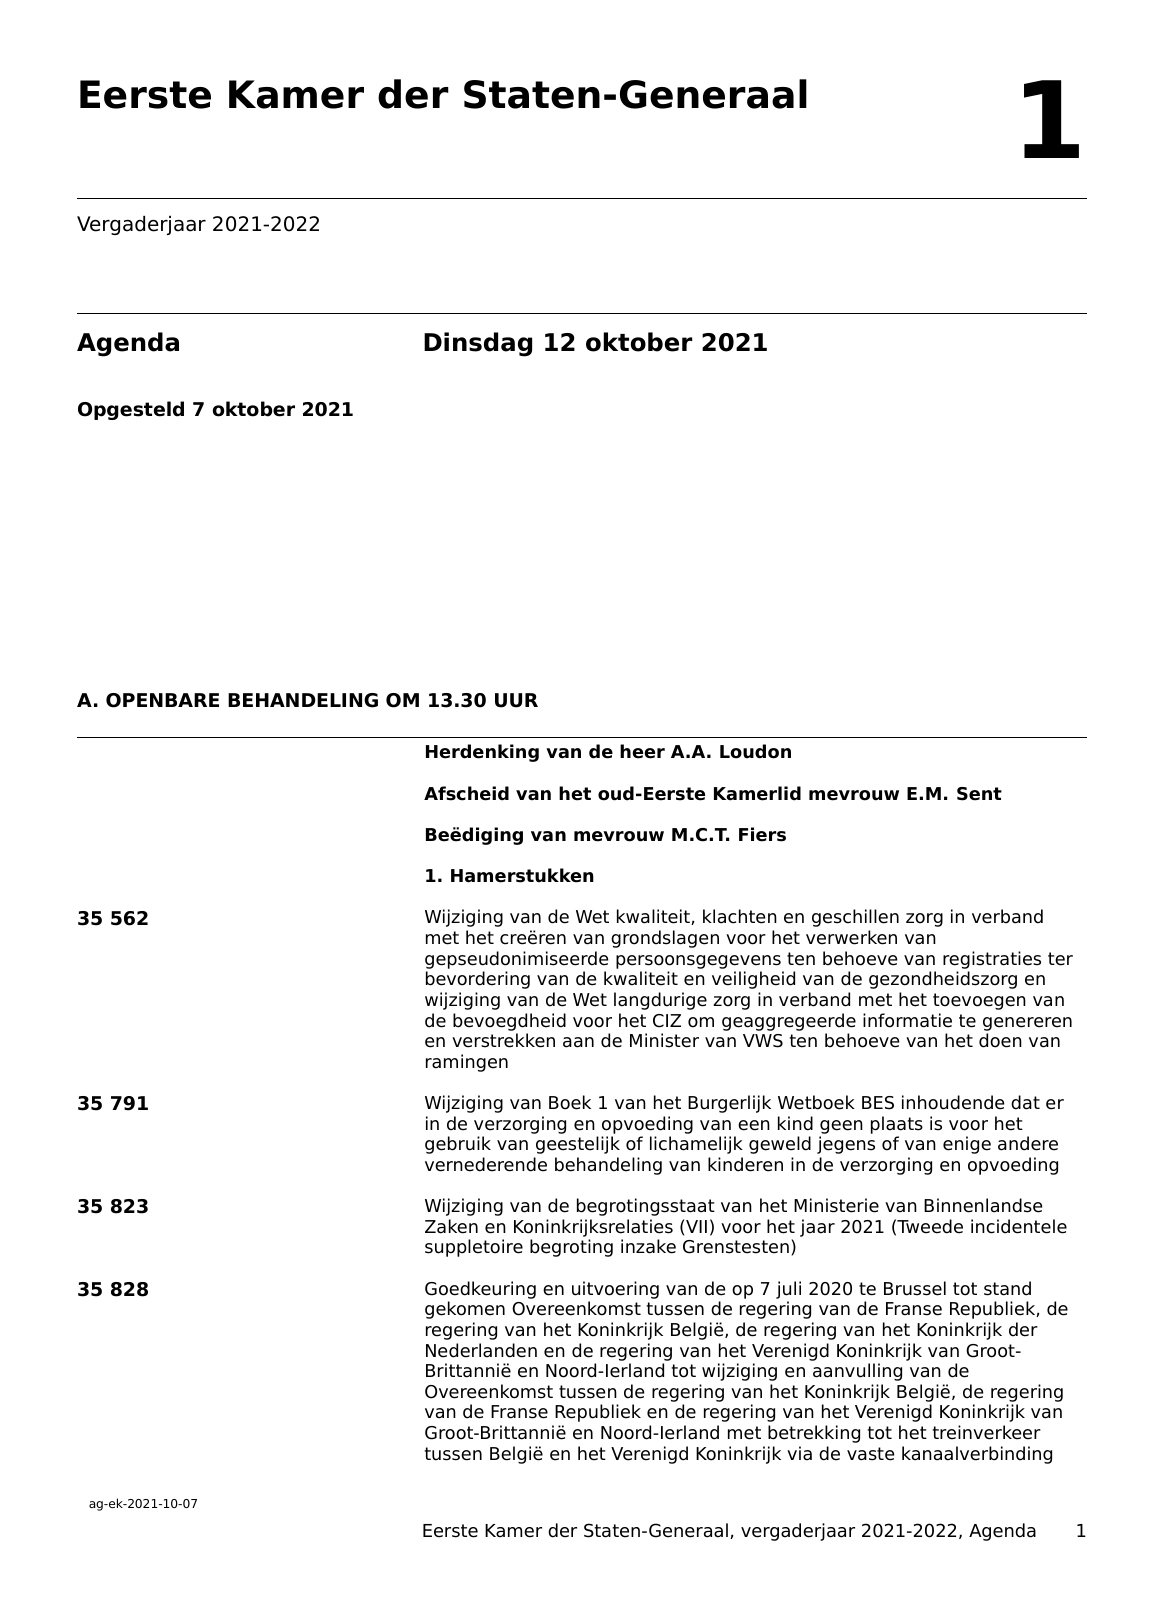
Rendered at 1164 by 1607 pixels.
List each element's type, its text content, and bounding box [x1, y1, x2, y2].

table_cell [77, 1258, 401, 1279]
table_cell [77, 887, 401, 907]
table_cell [401, 1258, 418, 1279]
table_cell [401, 1073, 418, 1093]
table_cell Agenda [77, 314, 422, 357]
table_cell [401, 1279, 418, 1464]
table_cell [77, 866, 401, 887]
table_cell [77, 1176, 401, 1196]
table_cell [418, 846, 1087, 866]
text Opgesteld 7 oktober 2021 [77, 399, 1087, 421]
table_cell 35 791 [77, 1093, 401, 1176]
subtitle A. OPENBARE BEHANDELING OM 13.30 UUR [77, 690, 1087, 712]
table_cell [418, 804, 1087, 825]
table_cell 35 828 [77, 1279, 401, 1464]
table_cell [401, 1176, 418, 1196]
table_cell [77, 763, 401, 784]
table_cell [77, 1073, 401, 1093]
table_header Eerste Kamer der Staten-Generaal [77, 59, 886, 198]
table_header Herdenking van de heer A.A. Loudon [418, 738, 1087, 763]
text ag-ek-2021-10-07 [88, 1497, 323, 1511]
table_cell [77, 846, 401, 866]
table_cell [401, 784, 418, 804]
table_cell [401, 825, 418, 846]
table_cell [418, 763, 1087, 784]
table_header 1 [886, 59, 1087, 198]
table_cell [77, 784, 401, 804]
table_cell [418, 887, 1087, 907]
table_cell Vergaderjaar 2021-2022 [77, 199, 1087, 313]
table_cell [401, 1093, 418, 1176]
table_cell [401, 1196, 418, 1258]
table_cell [77, 804, 401, 825]
table_cell [418, 1258, 1087, 1279]
table_cell Wijziging van de begrotingsstaat van het Ministerie van Binnenlandse Zaken en Koninkrijksrelaties (VII) voor het jaar 2021 (Tweede incidentele suppletoire begroting inzake Grenstesten) [418, 1196, 1087, 1258]
table_cell Dinsdag 12 oktober 2021 [422, 314, 1087, 357]
table_header [77, 738, 401, 763]
table_cell [418, 1073, 1087, 1093]
table_cell Beëdiging van mevrouw M.C.T. Fiers [418, 825, 1087, 846]
table_cell [418, 1176, 1087, 1196]
table_cell Afscheid van het oud-Eerste Kamerlid mevrouw E.M. Sent [418, 784, 1087, 804]
table_header [401, 738, 418, 763]
table_cell [401, 846, 418, 866]
table_cell Goedkeuring en uitvoering van de op 7 juli 2020 te Brussel tot stand gekomen Overeenkomst tussen de regering van de Franse Republiek, de regering van het Koninkrijk België, de regering van het Koninkrijk der Nederlanden en de regering van het Verenigd Koninkrijk van Groot-Brittannië en Noord-Ierland tot wijziging en aanvulling van de Overeenkomst tussen de regering van het Koninkrijk België, de regering van de Franse Republiek en de regering van het Verenigd Koninkrijk van Groot-Brittannië en Noord-Ierland met betrekking tot het treinverkeer tussen België en het Verenigd Koninkrijk via de vaste kanaalverbinding [418, 1279, 1087, 1464]
table_cell [401, 763, 418, 784]
table_cell 35 562 [77, 908, 401, 1072]
table_cell [401, 804, 418, 825]
table_cell [401, 887, 418, 907]
table_cell [401, 908, 418, 1072]
table_cell [77, 825, 401, 846]
table_cell Wijziging van de Wet kwaliteit, klachten en geschillen zorg in verband met het creëren van grondslagen voor het verwerken van gepseudonimiseerde persoonsgegevens ten behoeve van registraties ter bevordering van de kwaliteit en veiligheid van de gezondheidszorg en wijziging van de Wet langdurige zorg in verband met het toevoegen van de bevoegdheid voor het CIZ om geaggregeerde informatie te genereren en verstrekken aan de Minister van VWS ten behoeve van het doen van ramingen [418, 908, 1087, 1072]
table_cell 35 823 [77, 1196, 401, 1258]
table_cell [401, 866, 418, 887]
table_cell Wijziging van Boek 1 van het Burgerlijk Wetboek BES inhoudende dat er in de verzorging en opvoeding van een kind geen plaats is voor het gebruik van geestelijk of lichamelijk geweld jegens of van enige andere vernederende behandeling van kinderen in de verzorging en opvoeding [418, 1093, 1087, 1176]
table_cell 1. Hamerstukken [418, 866, 1087, 887]
